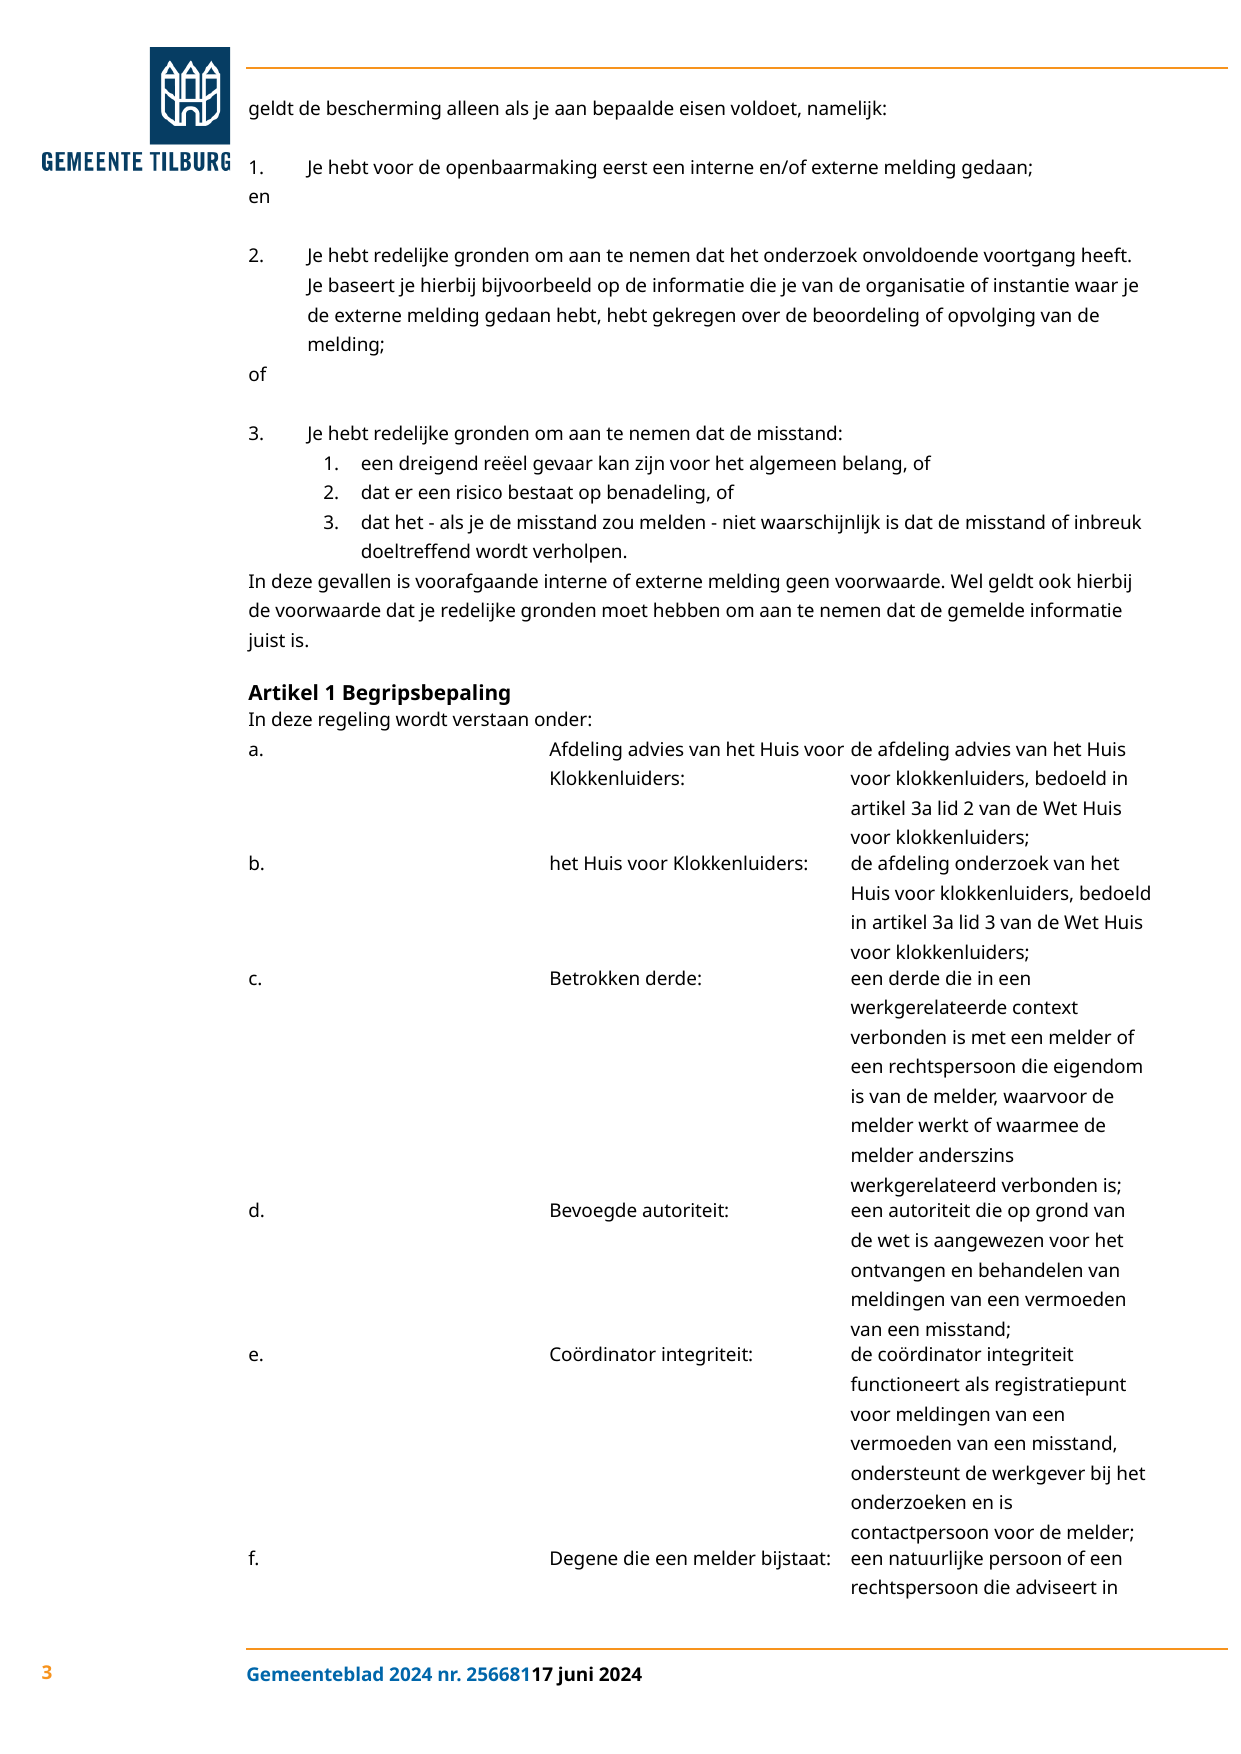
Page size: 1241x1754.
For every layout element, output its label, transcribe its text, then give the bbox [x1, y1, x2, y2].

table_cell Coördinator integriteit: [549, 1342, 850, 1545]
list Je hebt redelijke gronden om aan te nemen dat het onderzoek onvoldoende voortgang heeft. Je baseert je hierbij bijvoorbeeld op de informatie die je van de organisatie of instantie waar je de externe melding gedaan hebt, hebt gekregen over de beoordeling of opvolging van de melding; [248, 243, 1152, 357]
table_cell Betrokken derde: [549, 965, 850, 1198]
table_cell een derde die in een werkgerelateerde context verbonden is met een melder of een rechtspersoon die eigendom is van de melder, waarvoor de melder werkt of waarmee de melder anderszins werkgerelateerd verbonden is; [850, 965, 1152, 1198]
table_cell de afdeling onderzoek van het Huis voor klokkenluiders, bedoeld in artikel 3a lid 3 van de Wet Huis voor klokkenluiders; [850, 850, 1152, 965]
table_cell Bevoegde autoriteit: [549, 1198, 850, 1342]
list dat er een risico bestaat op benadeling, of [323, 479, 1152, 505]
list een dreigend reëel gevaar kan zijn voor het algemeen belang, of [323, 450, 1152, 476]
list dat het - als je de misstand zou melden - niet waarschijnlijk is dat de misstand of inbreuk doeltreffend wordt verholpen. [323, 509, 1152, 564]
list Je hebt voor de openbaarmaking eerst een interne en/of externe melding gedaan; [248, 154, 1152, 180]
table_cell Degene die een melder bijstaat: [549, 1545, 850, 1600]
table_cell b. [248, 850, 549, 965]
text geldt de bescherming alleen als je aan bepaalde eisen voldoet, namelijk: [248, 95, 1152, 121]
text Artikel 1 Begripsbepaling [248, 678, 1152, 706]
text In deze regeling wordt verstaan onder: [248, 706, 1152, 732]
text In deze gevallen is voorafgaande interne of externe melding geen voorwaarde. Wel geldt ook hierbij de voorwaarde dat je redelijke gronden moet hebben om aan te nemen dat de gemelde informatie juist is. [248, 568, 1152, 653]
text en [248, 183, 1152, 209]
table_header de afdeling advies van het Huis voor klokkenluiders, bedoeld in artikel 3a lid 2 van de Wet Huis voor klokkenluiders; [850, 736, 1152, 850]
table_cell e. [248, 1342, 549, 1545]
table_header a. [248, 736, 549, 850]
text of [248, 361, 1152, 387]
table_cell het Huis voor Klokkenluiders: [549, 850, 850, 965]
table_header Afdeling advies van het Huis voor Klokkenluiders: [549, 736, 850, 850]
table_cell een natuurlijke persoon of een rechtspersoon die adviseert in [850, 1545, 1152, 1600]
list Je hebt redelijke gronden om aan te nemen dat de misstand: [248, 420, 1152, 446]
table_cell de coördinator integriteit functioneert als registratiepunt voor meldingen van een vermoeden van een misstand, ondersteunt de werkgever bij het onderzoeken en is contactpersoon voor de melder; [850, 1342, 1152, 1545]
table_cell een autoriteit die op grond van de wet is aangewezen voor het ontvangen en behandelen van meldingen van een vermoeden van een misstand; [850, 1198, 1152, 1342]
table_cell f. [248, 1545, 549, 1600]
table_cell c. [248, 965, 549, 1198]
picture [41, 47, 231, 172]
table_cell d. [248, 1198, 549, 1342]
